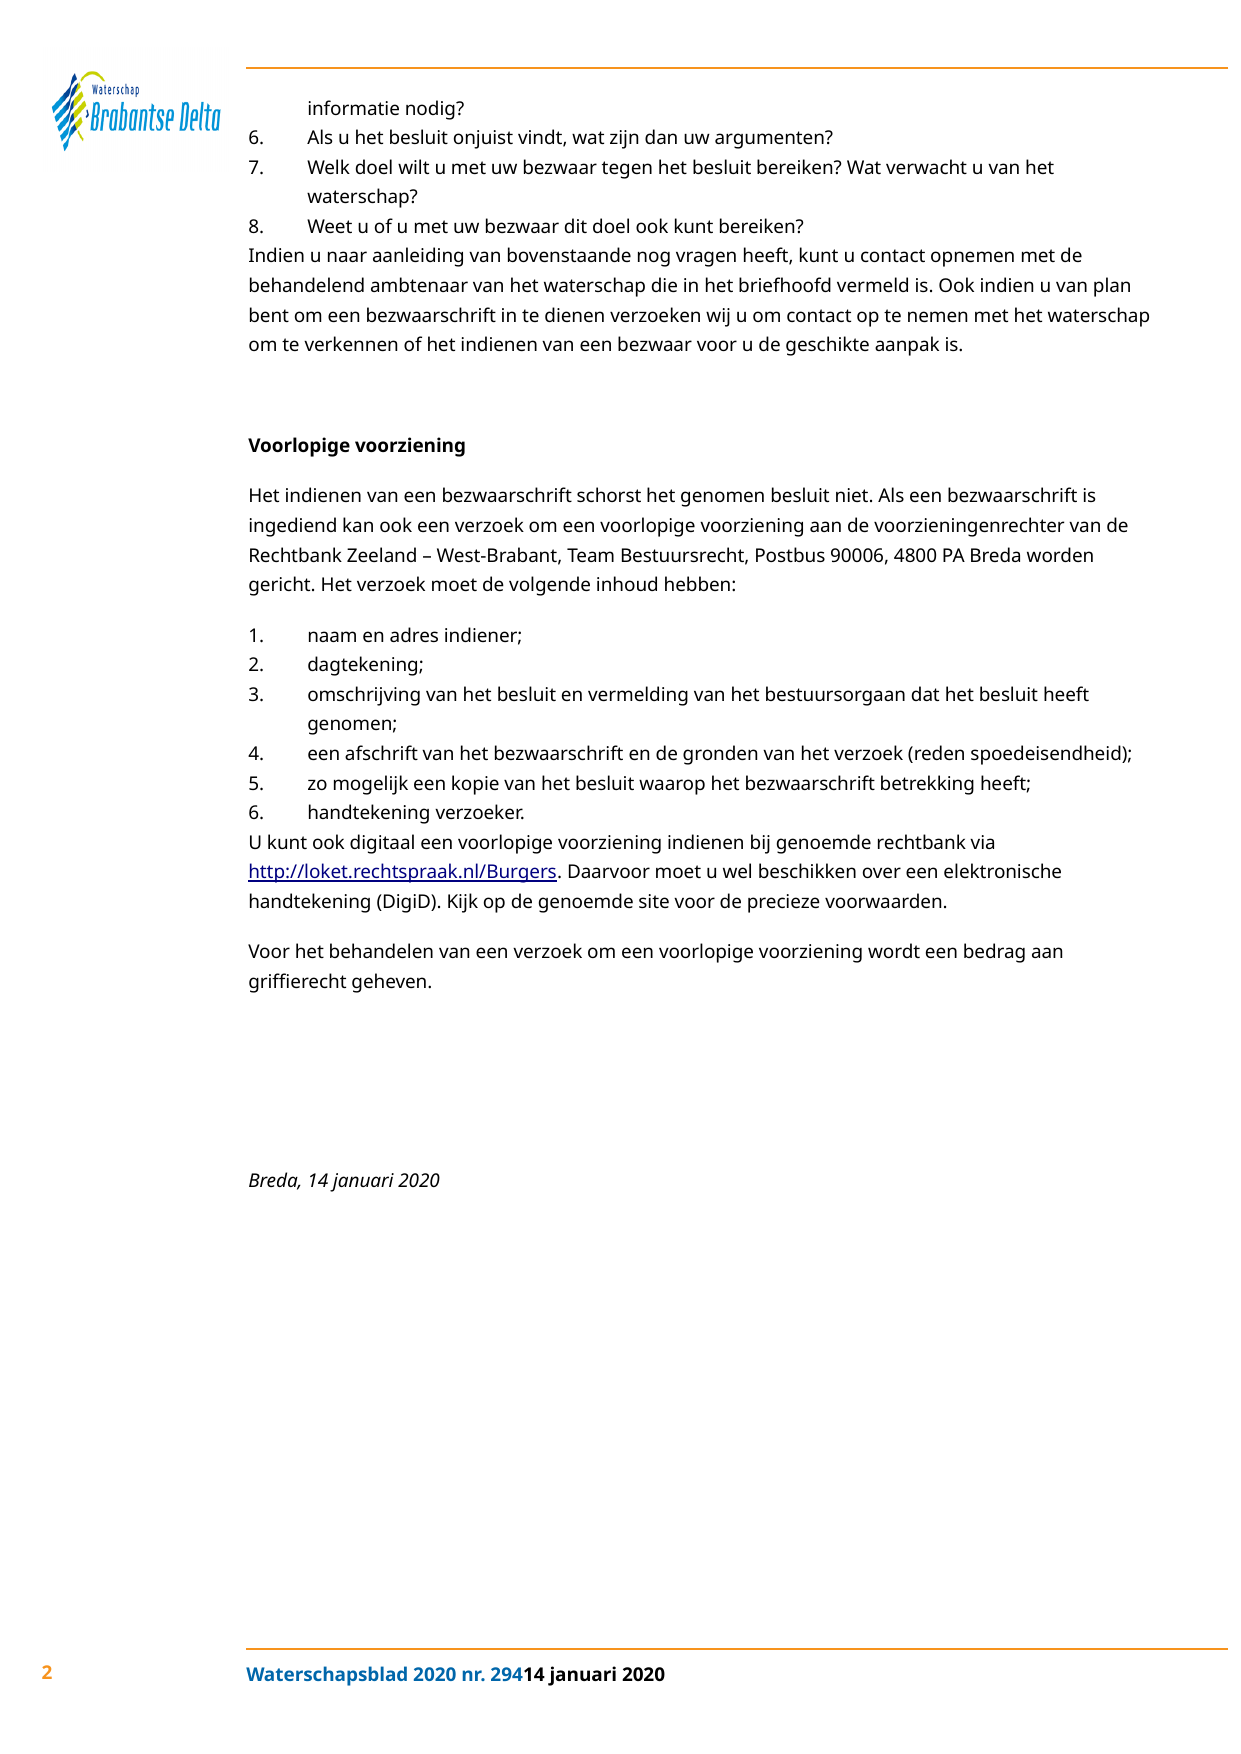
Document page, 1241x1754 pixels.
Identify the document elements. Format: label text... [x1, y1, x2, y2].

text U kunt ook digitaal een voorlopige voorziening indienen bij genoemde rechtbank via http://loket.rechtspraak.nl/Burgers. Daarvoor moet u wel beschikken over een elektronische handtekening (DigiD). Kijk op de genoemde site voor de precieze voorwaarden. [248, 829, 1152, 914]
text Het indienen van een bezwaarschrift schorst het genomen besluit niet. Als een bezwaarschrift is ingediend kan ook een verzoek om een voorlopige voorziening aan de voorzieningenrechter van de Rechtbank Zeeland – West-Brabant, Team Bestuursrecht, Postbus 90006, 4800 PA Breda worden gericht. Het verzoek moet de volgende inhoud hebben: [248, 483, 1152, 597]
list dagtekening; [248, 651, 1152, 677]
list zo mogelijk een kopie van het besluit waarop het bezwaarschrift betrekking heeft; [248, 770, 1152, 796]
list Weet u of u met uw bezwaar dit doel ook kunt bereiken? [248, 213, 1152, 239]
list een afschrift van het bezwaarschrift en de gronden van het verzoek (reden spoedeisendheid); [248, 740, 1152, 766]
text Voor het behandelen van een verzoek om een voorlopige voorziening wordt een bedrag aan griffierecht geheven. [248, 938, 1152, 994]
list handtekening verzoeker. [248, 799, 1152, 825]
text Voorlopige voorziening [248, 432, 1152, 458]
text Breda, 14 januari 2020 [248, 1167, 1152, 1193]
list Welk doel wilt u met uw bezwaar tegen het besluit bereiken? Wat verwacht u van het waterschap? [248, 154, 1152, 209]
text Indien u naar aanleiding van bovenstaande nog vragen heeft, kunt u contact opnemen met de behandelend ambtenaar van het waterschap die in het briefhoofd vermeld is. Ook indien u van plan bent om een bezwaarschrift in te dienen verzoeken wij u om contact op te nemen met het waterschap om te verkennen of het indienen van een bezwaar voor u de geschikte aanpak is. [248, 243, 1152, 357]
list omschrijving van het besluit en vermelding van het bestuursorgaan dat het besluit heeft genomen; [248, 681, 1152, 736]
list naam en adres indiener; [248, 622, 1152, 648]
list informatie nodig? [248, 95, 1152, 121]
list Als u het besluit onjuist vindt, wat zijn dan uw argumenten? [248, 124, 1152, 150]
picture [41, 47, 231, 172]
